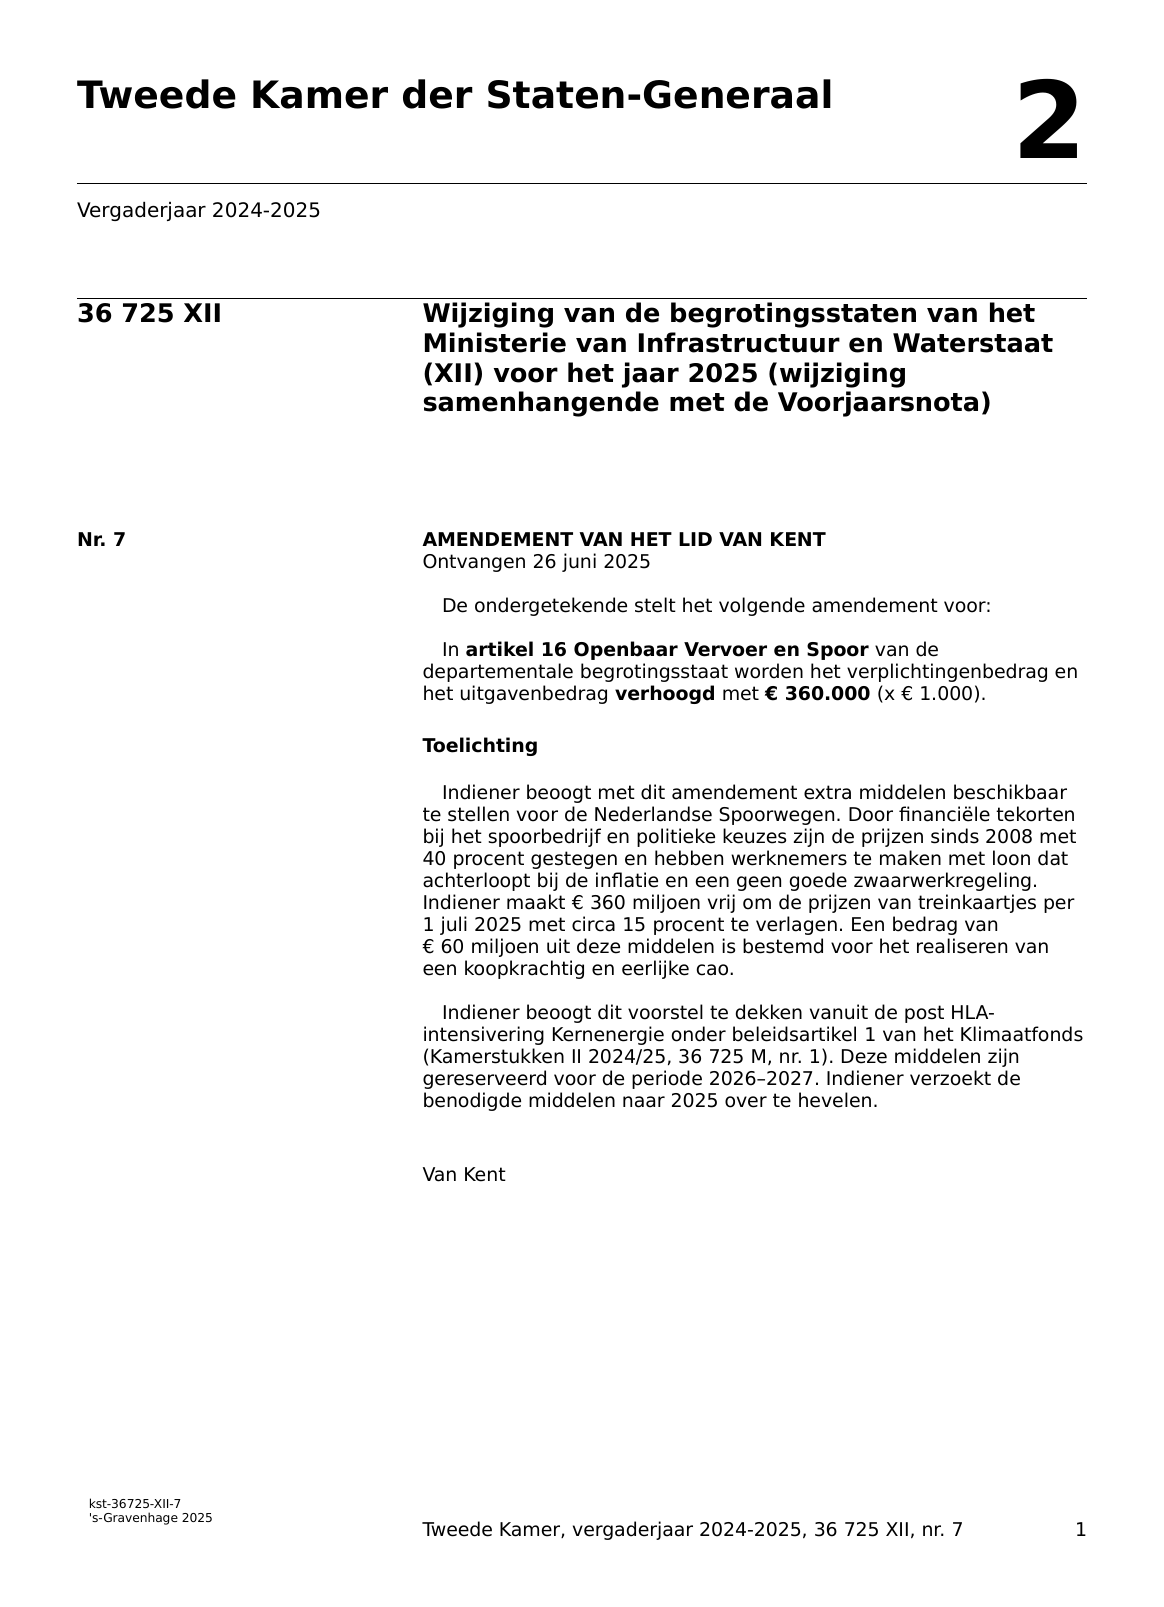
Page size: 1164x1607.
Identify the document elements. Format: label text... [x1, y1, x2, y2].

table_header Tweede Kamer der Staten-Generaal [77, 59, 886, 183]
subtitle Nr. 7 AMENDEMENT VAN HET LID VAN KENT [77, 529, 1087, 551]
table_cell Vergaderjaar 2024-2025 [77, 184, 1087, 298]
text In artikel 16 Openbaar Vervoer en Spoor van de departementale begrotingsstaat worden het verplichtingenbedrag en het uitgavenbedrag verhoogd met € 360.000 (x € 1.000). [422, 639, 1087, 705]
table_header 2 [886, 59, 1087, 183]
subtitle Toelichting [422, 735, 1087, 757]
text 's-Gravenhage 2025 [88, 1511, 323, 1525]
subtitle 36 725 XII Wijziging van de begrotingsstaten van het Ministerie van Infrastructuur en Waterstaat (XII) voor het jaar 2025 (wijziging samenhangende met de Voorjaarsnota) [77, 299, 1087, 418]
text Ontvangen 26 juni 2025 [422, 551, 1087, 573]
text kst-36725-XII-7 [88, 1497, 323, 1511]
text De ondergetekende stelt het volgende amendement voor: [422, 595, 1087, 617]
text Indiener beoogt met dit amendement extra middelen beschikbaar te stellen voor de Nederlandse Spoorwegen. Door financiële tekorten bij het spoorbedrijf en politieke keuzes zijn de prijzen sinds 2008 met 40 procent gestegen en hebben werknemers te maken met loon dat achterloopt bij de inflatie en een geen goede zwaarwerkregeling. Indiener maakt € 360 miljoen vrij om de prijzen van treinkaartjes per 1 juli 2025 met circa 15 procent te verlagen. Een bedrag van € 60 miljoen uit deze middelen is bestemd voor het realiseren van een koopkrachtig en eerlijke cao. [422, 782, 1087, 980]
text Van Kent [422, 1142, 1087, 1186]
text Indiener beoogt dit voorstel te dekken vanuit de post HLA-intensivering Kernenergie onder beleidsartikel 1 van het Klimaatfonds (Kamerstukken II 2024/25, 36 725 M, nr. 1). Deze middelen zijn gereserveerd voor de periode 2026–2027. Indiener verzoekt de benodigde middelen naar 2025 over te hevelen. [422, 1002, 1087, 1112]
